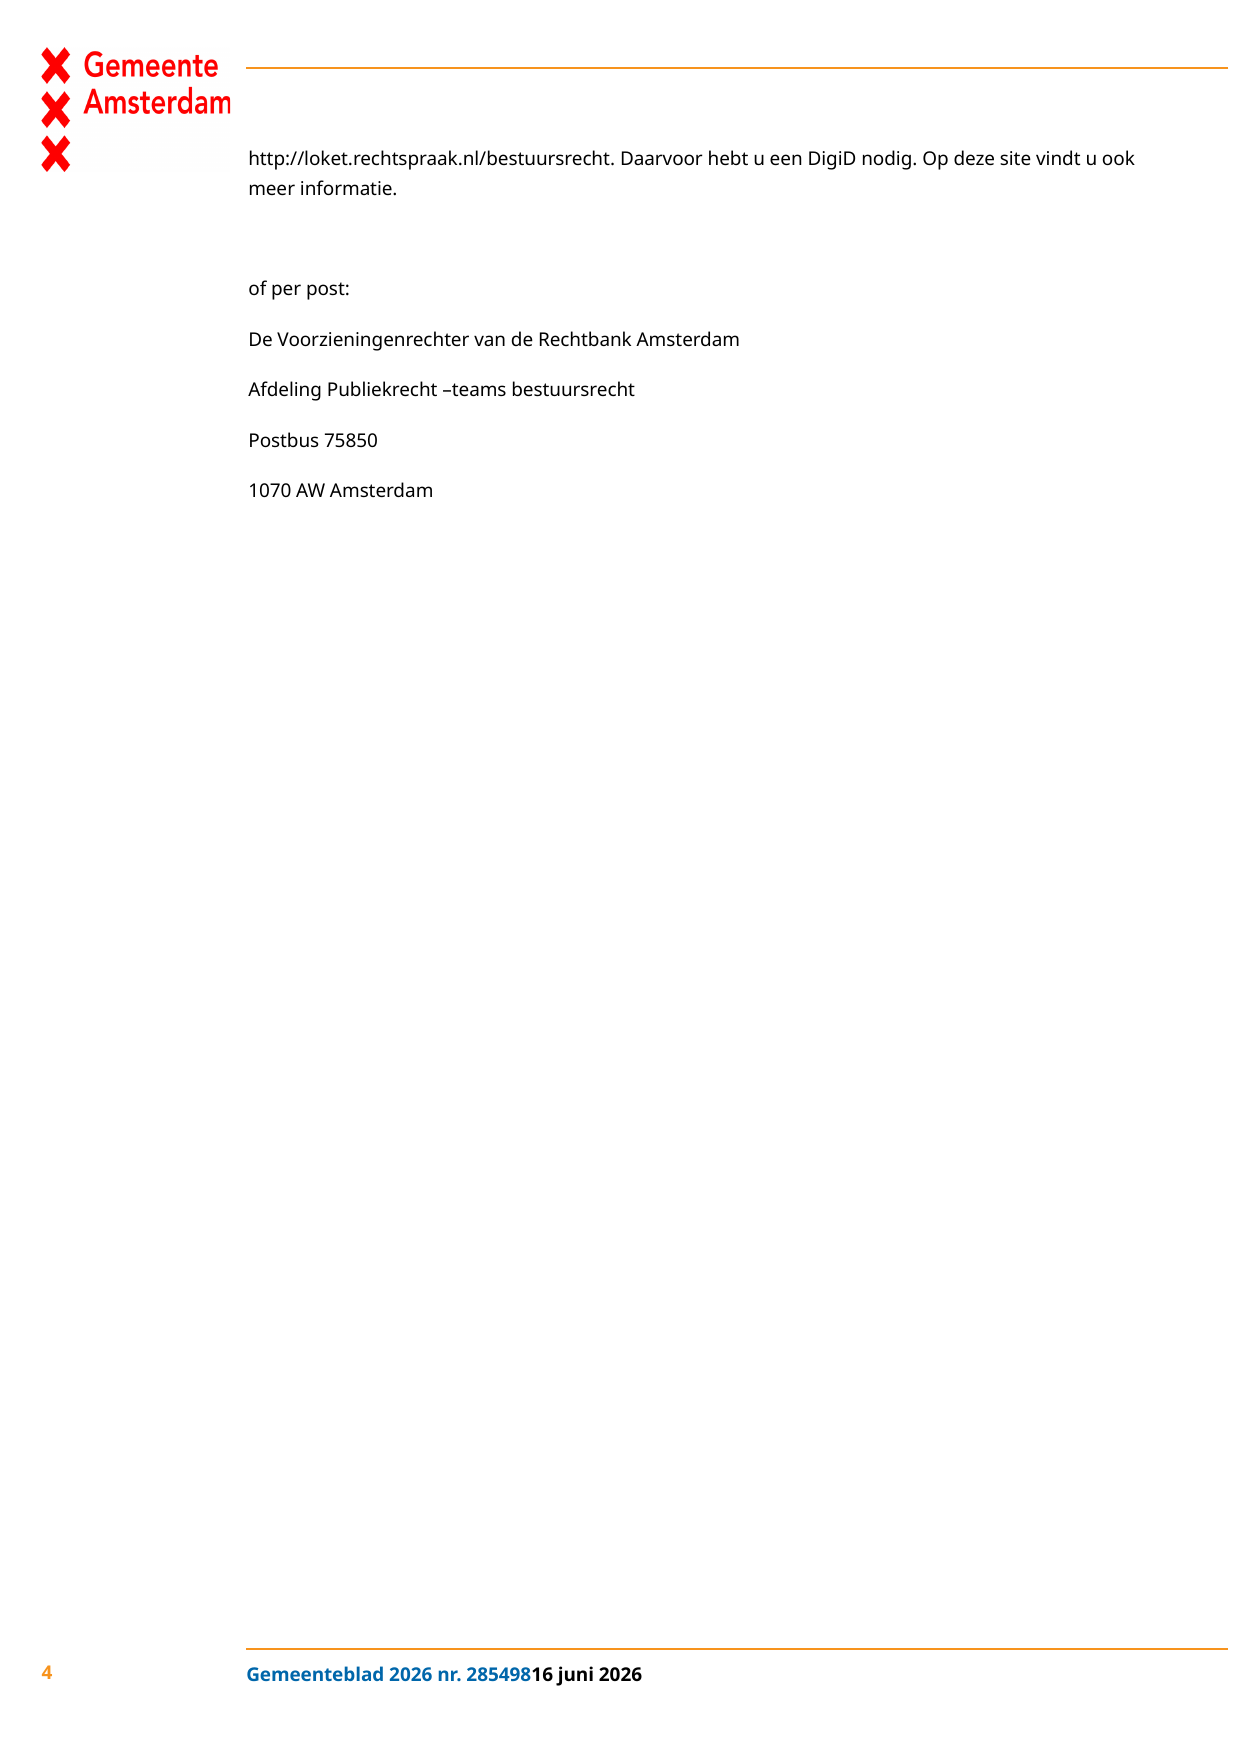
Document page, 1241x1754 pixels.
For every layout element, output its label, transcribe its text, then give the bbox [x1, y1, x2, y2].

text Postbus 75850 [248, 427, 1152, 453]
text http://loket.rechtspraak.nl/bestuursrecht. Daarvoor hebt u een DigiD nodig. Op deze site vindt u ook meer informatie. [248, 145, 1152, 201]
text De Voorzieningenrechter van de Rechtbank Amsterdam [248, 326, 1152, 352]
text Afdeling Publiekrecht –teams bestuursrecht [248, 376, 1152, 402]
picture [41, 47, 231, 172]
text 1070 AW Amsterdam [248, 477, 1152, 503]
text of per post: [248, 276, 1152, 301]
